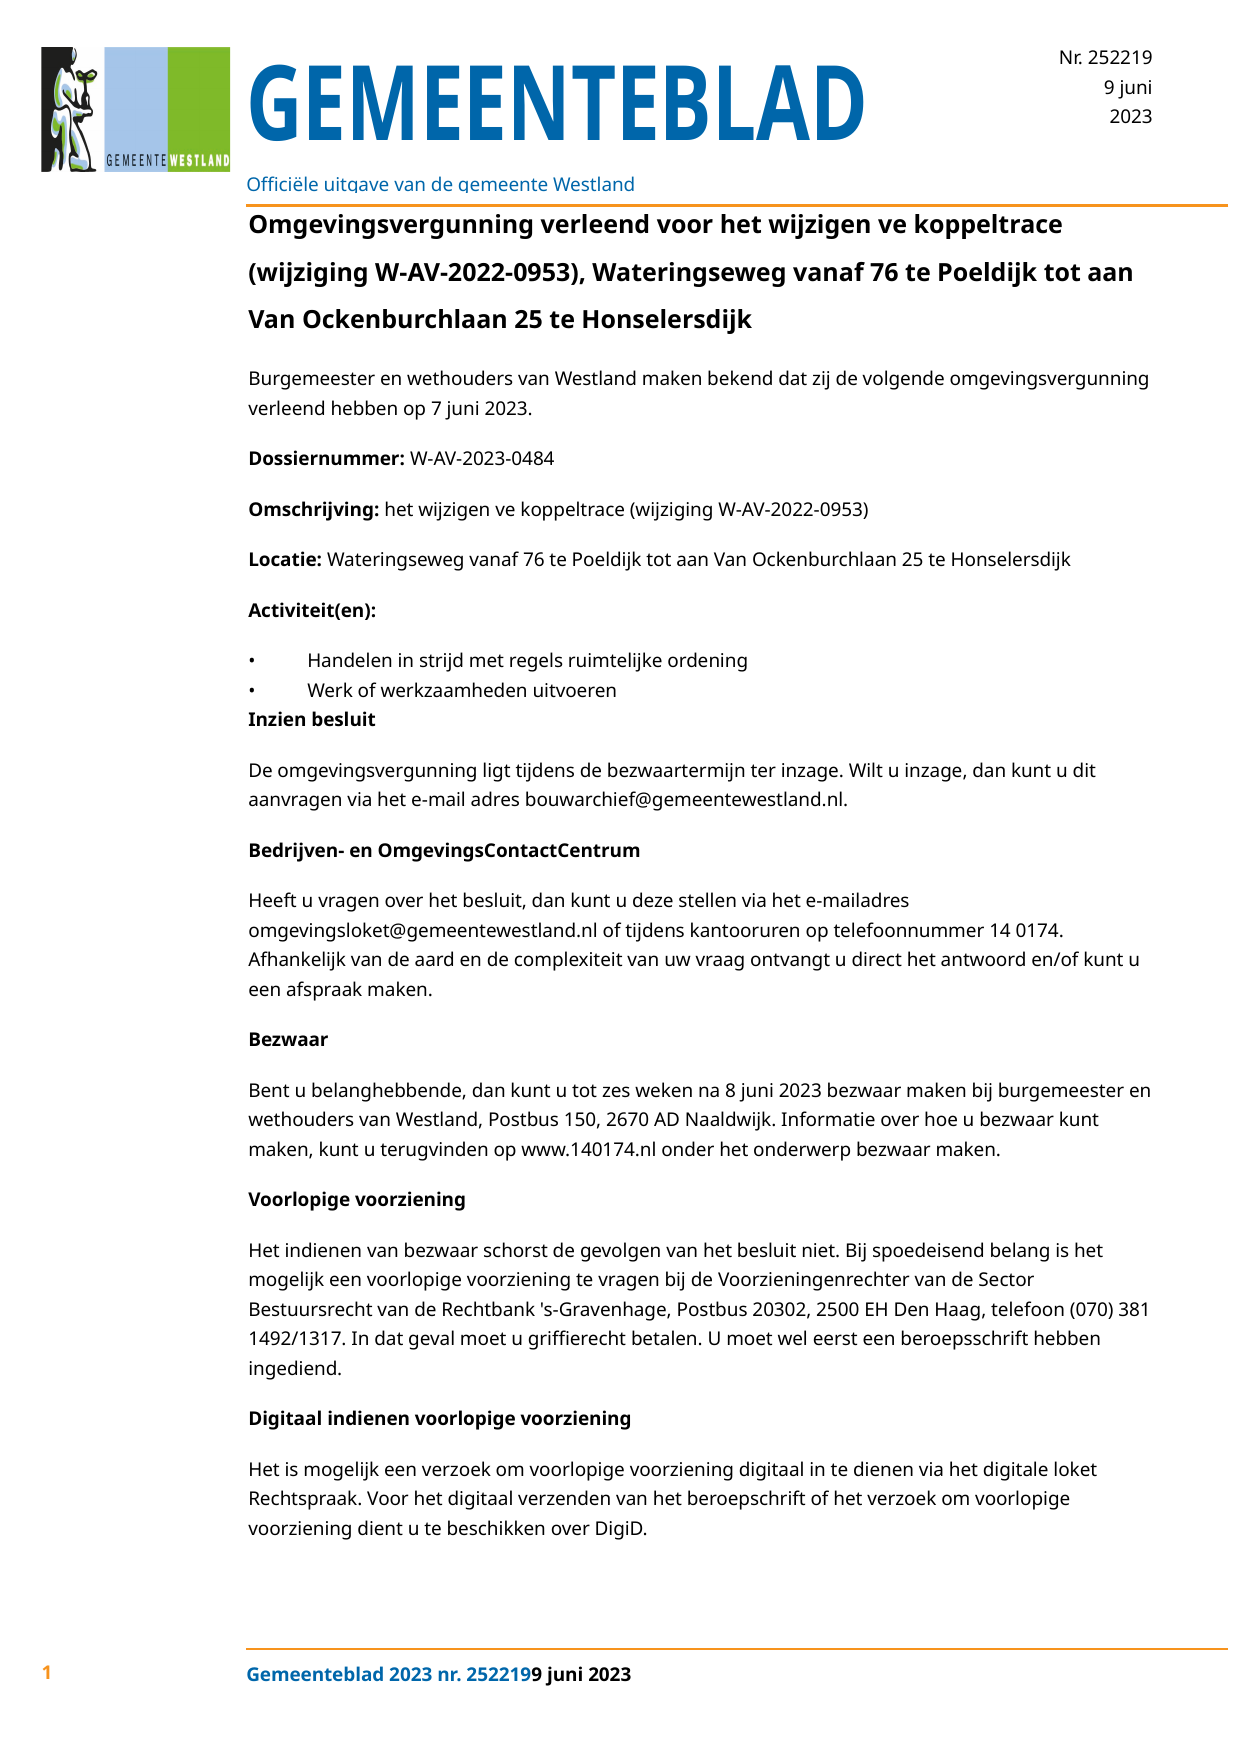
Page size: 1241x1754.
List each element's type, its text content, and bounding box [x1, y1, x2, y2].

text Digitaal indienen voorlopige voorziening [248, 1406, 1152, 1431]
text Omgevingsvergunning verleend voor het wijzigen ve koppeltrace (wijziging W-AV-2022-0953), Wateringseweg vanaf 76 te Poeldijk tot aan Van Ockenburchlaan 25 te Honselersdijk [248, 207, 1152, 336]
text Het indienen van bezwaar schorst de gevolgen van het besluit niet. Bij spoedeisend belang is het mogelijk een voorlopige voorziening te vragen bij de Voorzieningenrechter van de Sector Bestuursrecht van de Rechtbank 's-Gravenhage, Postbus 20302, 2500 EH Den Haag, telefoon (070) 381 1492/1317. In dat geval moet u griffierecht betalen. U moet wel eerst een beroepsschrift hebben ingediend. [248, 1237, 1152, 1381]
text Omschrijving: het wijzigen ve koppeltrace (wijziging W-AV-2022-0953) [248, 496, 1152, 522]
text Heeft u vragen over het besluit, dan kunt u deze stellen via het e-mailadres omgevingsloket@gemeentewestland.nl of tijdens kantooruren op telefoonnummer 14 0174. Afhankelijk van de aard en de complexiteit van uw vraag ontvangt u direct het antwoord en/of kunt u een afspraak maken. [248, 887, 1152, 1002]
text Burgemeester en wethouders van Westland maken bekend dat zij de volgende omgevingsvergunning verleend hebben op 7 juni 2023. [248, 366, 1152, 421]
text Voorlopige voorziening [248, 1186, 1152, 1212]
text Locatie: Wateringseweg vanaf 76 te Poeldijk tot aan Van Ockenburchlaan 25 te Honselersdijk [248, 546, 1152, 572]
text Bezwaar [248, 1026, 1152, 1052]
list Handelen in strijd met regels ruimtelijke ordening [248, 647, 1152, 673]
text Dossiernummer: W-AV-2023-0484 [248, 446, 1152, 471]
text Activiteit(en): [248, 597, 1152, 622]
text Bedrijven- en OmgevingsContactCentrum [248, 837, 1152, 862]
list Werk of werkzaamheden uitvoeren [248, 677, 1152, 702]
text De omgevingsvergunning ligt tijdens de bezwaartermijn ter inzage. Wilt u inzage, dan kunt u dit aanvragen via het e-mail adres bouwarchief@gemeentewestland.nl. [248, 757, 1152, 812]
text Bent u belanghebbende, dan kunt u tot zes weken na 8 juni 2023 bezwaar maken bij burgemeester en wethouders van Westland, Postbus 150, 2670 AD Naaldwijk. Informatie over hoe u bezwaar kunt maken, kunt u terugvinden op www.140174.nl onder het onderwerp bezwaar maken. [248, 1077, 1152, 1162]
picture [41, 47, 231, 172]
text Het is mogelijk een verzoek om voorlopige voorziening digitaal in te dienen via het digitale loket Rechtspraak. Voor het digitaal verzenden van het beroepschrift of het verzoek om voorlopige voorziening dient u te beschikken over DigiD. [248, 1456, 1152, 1541]
text Inzien besluit [248, 706, 1152, 732]
